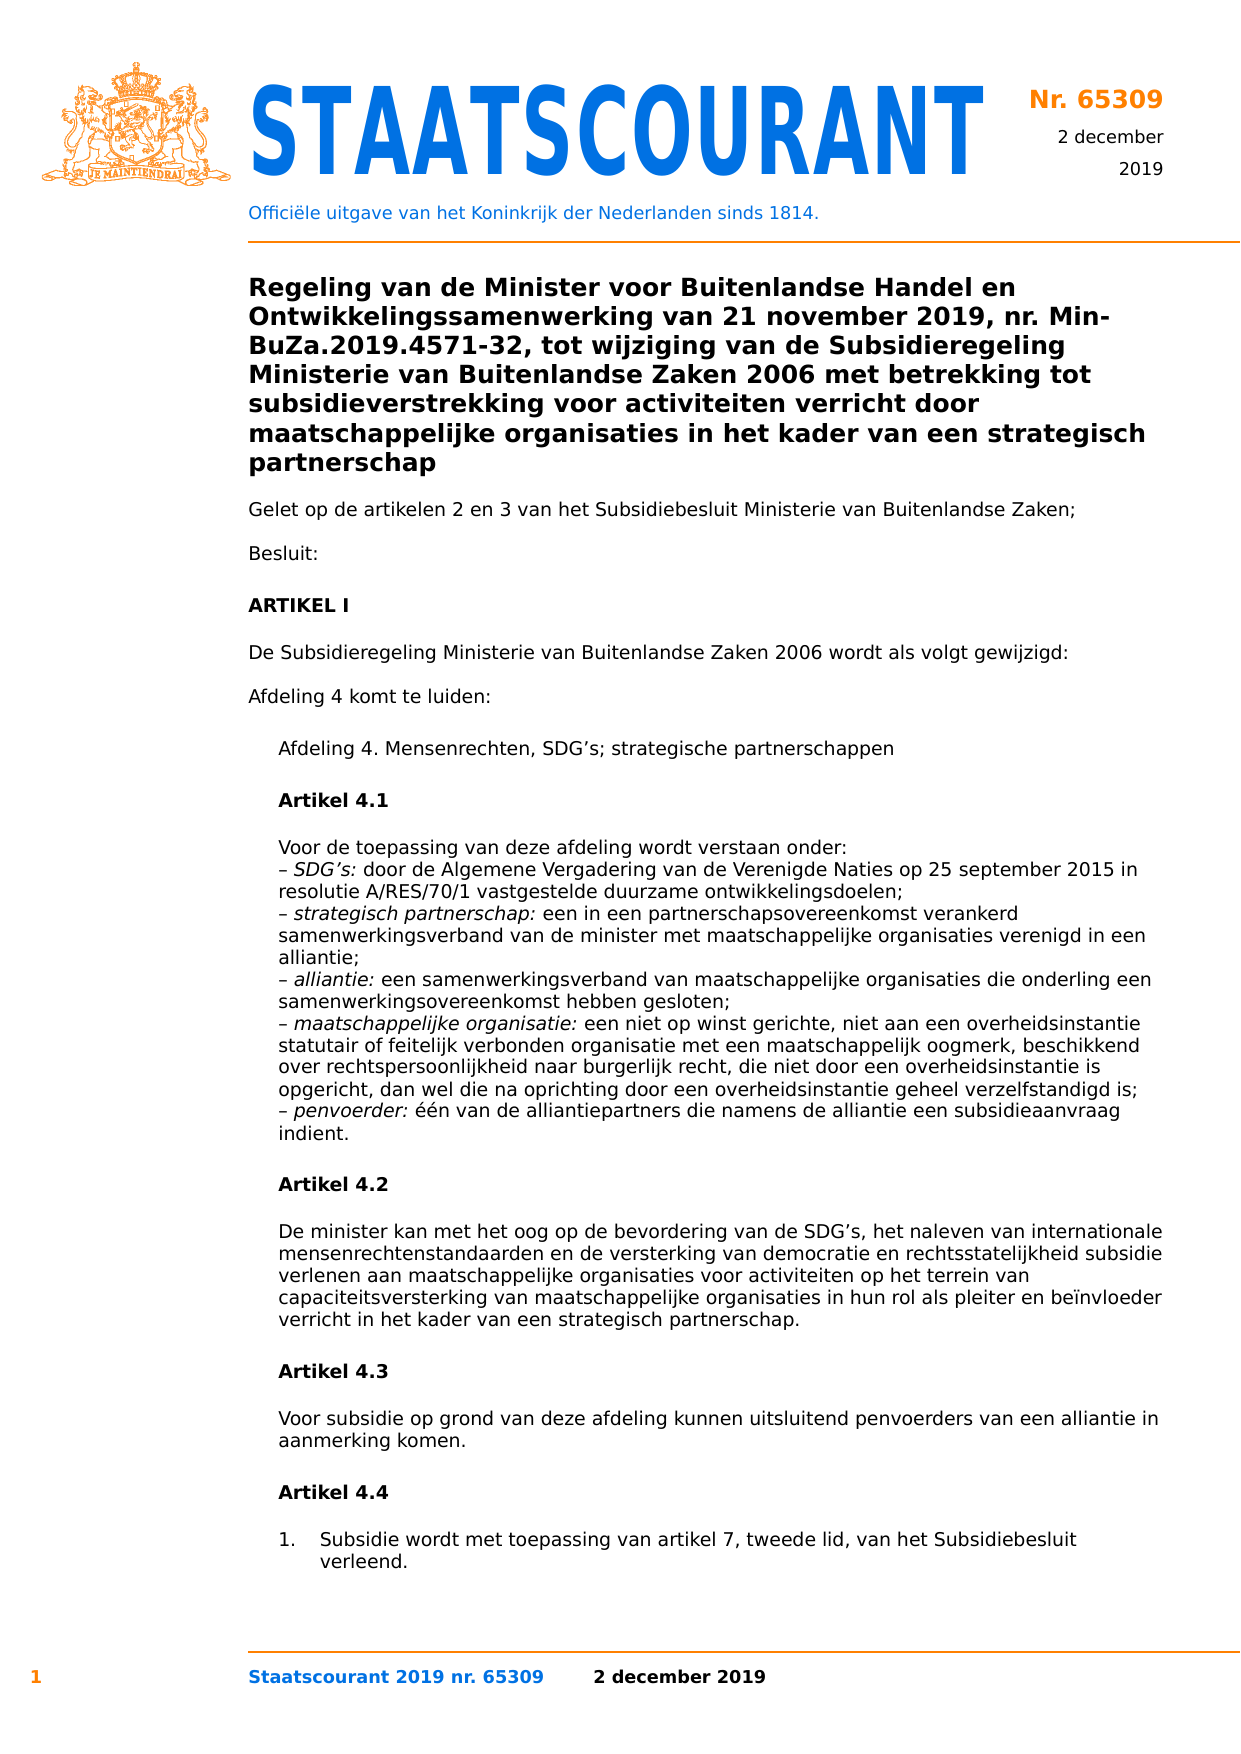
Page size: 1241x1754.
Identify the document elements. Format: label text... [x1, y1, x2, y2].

table_header [25, 62, 248, 241]
text – penvoerder: één van de alliantiepartners die namens de alliantie een subsidieaanvraag indient. [278, 1100, 1163, 1144]
subtitle Artikel 4.2 [278, 1174, 1163, 1196]
subtitle Regeling van de Minister voor Buitenlandse Handel en Ontwikkelingssamenwerking van 21 november 2019, nr. Min-BuZa.2019.4571-32, tot wijziging van de Subsidieregeling Ministerie van Buitenlandse Zaken 2006 met betrekking tot subsidieverstrekking voor activiteiten verricht door maatschappelijke organisaties in het kader van een strategisch partnerschap [248, 273, 1163, 477]
text – strategisch partnerschap: een in een partnerschapsovereenkomst verankerd samenwerkingsverband van de minister met maatschappelijke organisaties verenigd in een alliantie; [278, 903, 1163, 968]
text Afdeling 4 komt te luiden: [248, 686, 1163, 708]
text Voor subsidie op grond van deze afdeling kunnen uitsluitend penvoerders van een alliantie in aanmerking komen. [278, 1408, 1163, 1452]
picture [41, 62, 231, 186]
table_cell 2 december [998, 121, 1240, 153]
text Voor de toepassing van deze afdeling wordt verstaan onder: [278, 837, 1163, 859]
subtitle ARTIKEL I [248, 595, 1163, 617]
text – SDG’s: door de Algemene Vergadering van de Verenigde Naties op 25 september 2015 in resolutie A/RES/70/1 vastgestelde duurzame ontwikkelingsdoelen; [278, 859, 1163, 903]
subtitle Artikel 4.3 [278, 1361, 1163, 1383]
table_header Nr. 65309 [998, 62, 1240, 121]
text 1. Subsidie wordt met toepassing van artikel 7, tweede lid, van het Subsidiebesluit verleend. [278, 1529, 1163, 1573]
subtitle Afdeling 4. Mensenrechten, SDG’s; strategische partnerschappen [278, 738, 1163, 760]
table_header STAATSCOURANT [248, 62, 998, 203]
subtitle Artikel 4.1 [278, 790, 1163, 812]
text Besluit: [248, 543, 1163, 565]
text De Subsidieregeling Ministerie van Buitenlandse Zaken 2006 wordt als volgt gewijzigd: [248, 642, 1163, 664]
subtitle Artikel 4.4 [278, 1482, 1163, 1504]
text – alliantie: een samenwerkingsverband van maatschappelijke organisaties die onderling een samenwerkingsovereenkomst hebben gesloten; [278, 968, 1163, 1012]
table_cell Officiële uitgave van het Koninkrijk der Nederlanden sinds 1814. [248, 203, 1240, 241]
text – maatschappelijke organisatie: een niet op winst gerichte, niet aan een overheidsinstantie statutair of feitelijk verbonden organisatie met een maatschappelijk oogmerk, beschikkend over rechtspersoonlijkheid naar burgerlijk recht, die niet door een overheidsinstantie is opgericht, dan wel die na oprichting door een overheidsinstantie geheel verzelfstandigd is; [278, 1012, 1163, 1100]
table_cell 2019 [998, 153, 1240, 203]
text Gelet op de artikelen 2 en 3 van het Subsidiebesluit Ministerie van Buitenlandse Zaken; [248, 499, 1163, 521]
text De minister kan met het oog op de bevordering van de SDG’s, het naleven van internationale mensenrechtenstandaarden en de versterking van democratie en rechtsstatelijkheid subsidie verlenen aan maatschappelijke organisaties voor activiteiten op het terrein van capaciteitsversterking van maatschappelijke organisaties in hun rol als pleiter en beïnvloeder verricht in het kader van een strategisch partnerschap. [278, 1221, 1163, 1331]
